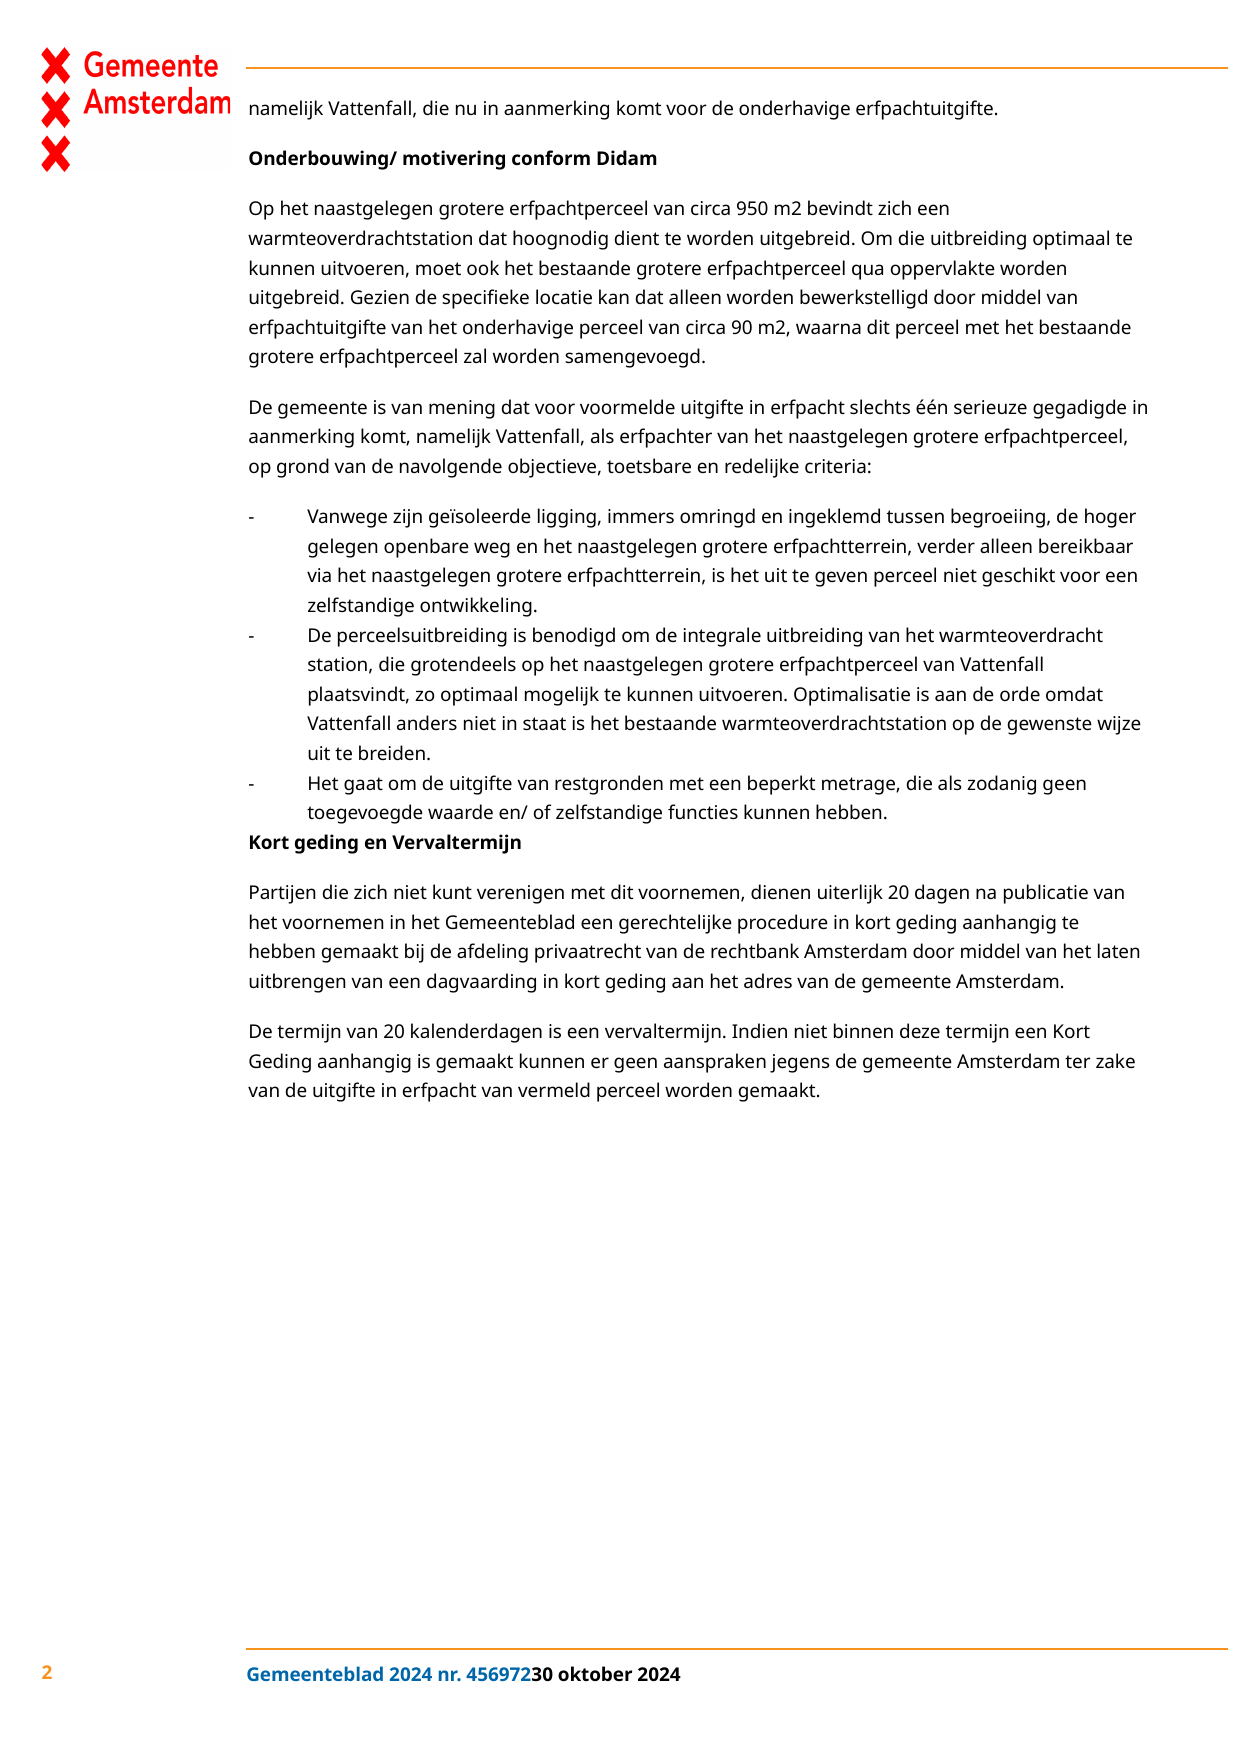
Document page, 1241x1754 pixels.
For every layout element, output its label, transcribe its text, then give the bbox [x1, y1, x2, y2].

list De perceelsuitbreiding is benodigd om de integrale uitbreiding van het warmteoverdracht station, die grotendeels op het naastgelegen grotere erfpachtperceel van Vattenfall plaatsvindt, zo optimaal mogelijk te kunnen uitvoeren. Optimalisatie is aan de orde omdat Vattenfall anders niet in staat is het bestaande warmteoverdrachtstation op de gewenste wijze uit te breiden. [248, 622, 1152, 766]
text Partijen die zich niet kunt verenigen met dit voornemen, dienen uiterlijk 20 dagen na publicatie van het voornemen in het Gemeenteblad een gerechtelijke procedure in kort geding aanhangig te hebben gemaakt bij de afdeling privaatrecht van de rechtbank Amsterdam door middel van het laten uitbrengen van een dagvaarding in kort geding aan het adres van de gemeente Amsterdam. [248, 879, 1152, 994]
text Onderbouwing/ motivering conform Didam [248, 145, 1152, 171]
text De gemeente is van mening dat voor voormelde uitgifte in erfpacht slechts één serieuze gegadigde in aanmerking komt, namelijk Vattenfall, als erfpachter van het naastgelegen grotere erfpachtperceel, op grond van de navolgende objectieve, toetsbare en redelijke criteria: [248, 394, 1152, 479]
picture [41, 47, 231, 172]
list Het gaat om de uitgifte van restgronden met een beperkt metrage, die als zodanig geen toegevoegde waarde en/ of zelfstandige functies kunnen hebben. [248, 770, 1152, 825]
text namelijk Vattenfall, die nu in aanmerking komt voor de onderhavige erfpachtuitgifte. [248, 95, 1152, 121]
text Kort geding en Vervaltermijn [248, 829, 1152, 855]
text Op het naastgelegen grotere erfpachtperceel van circa 950 m2 bevindt zich een warmteoverdrachtstation dat hoognodig dient te worden uitgebreid. Om die uitbreiding optimaal te kunnen uitvoeren, moet ook het bestaande grotere erfpachtperceel qua oppervlakte worden uitgebreid. Gezien de specifieke locatie kan dat alleen worden bewerkstelligd door middel van erfpachtuitgifte van het onderhavige perceel van circa 90 m2, waarna dit perceel met het bestaande grotere erfpachtperceel zal worden samengevoegd. [248, 196, 1152, 369]
list Vanwege zijn geïsoleerde ligging, immers omringd en ingeklemd tussen begroeiing, de hoger gelegen openbare weg en het naastgelegen grotere erfpachtterrein, verder alleen bereikbaar via het naastgelegen grotere erfpachtterrein, is het uit te geven perceel niet geschikt voor een zelfstandige ontwikkeling. [248, 503, 1152, 618]
text De termijn van 20 kalenderdagen is een vervaltermijn. Indien niet binnen deze termijn een Kort Geding aanhangig is gemaakt kunnen er geen aanspraken jegens de gemeente Amsterdam ter zake van de uitgifte in erfpacht van vermeld perceel worden gemaakt. [248, 1018, 1152, 1103]
